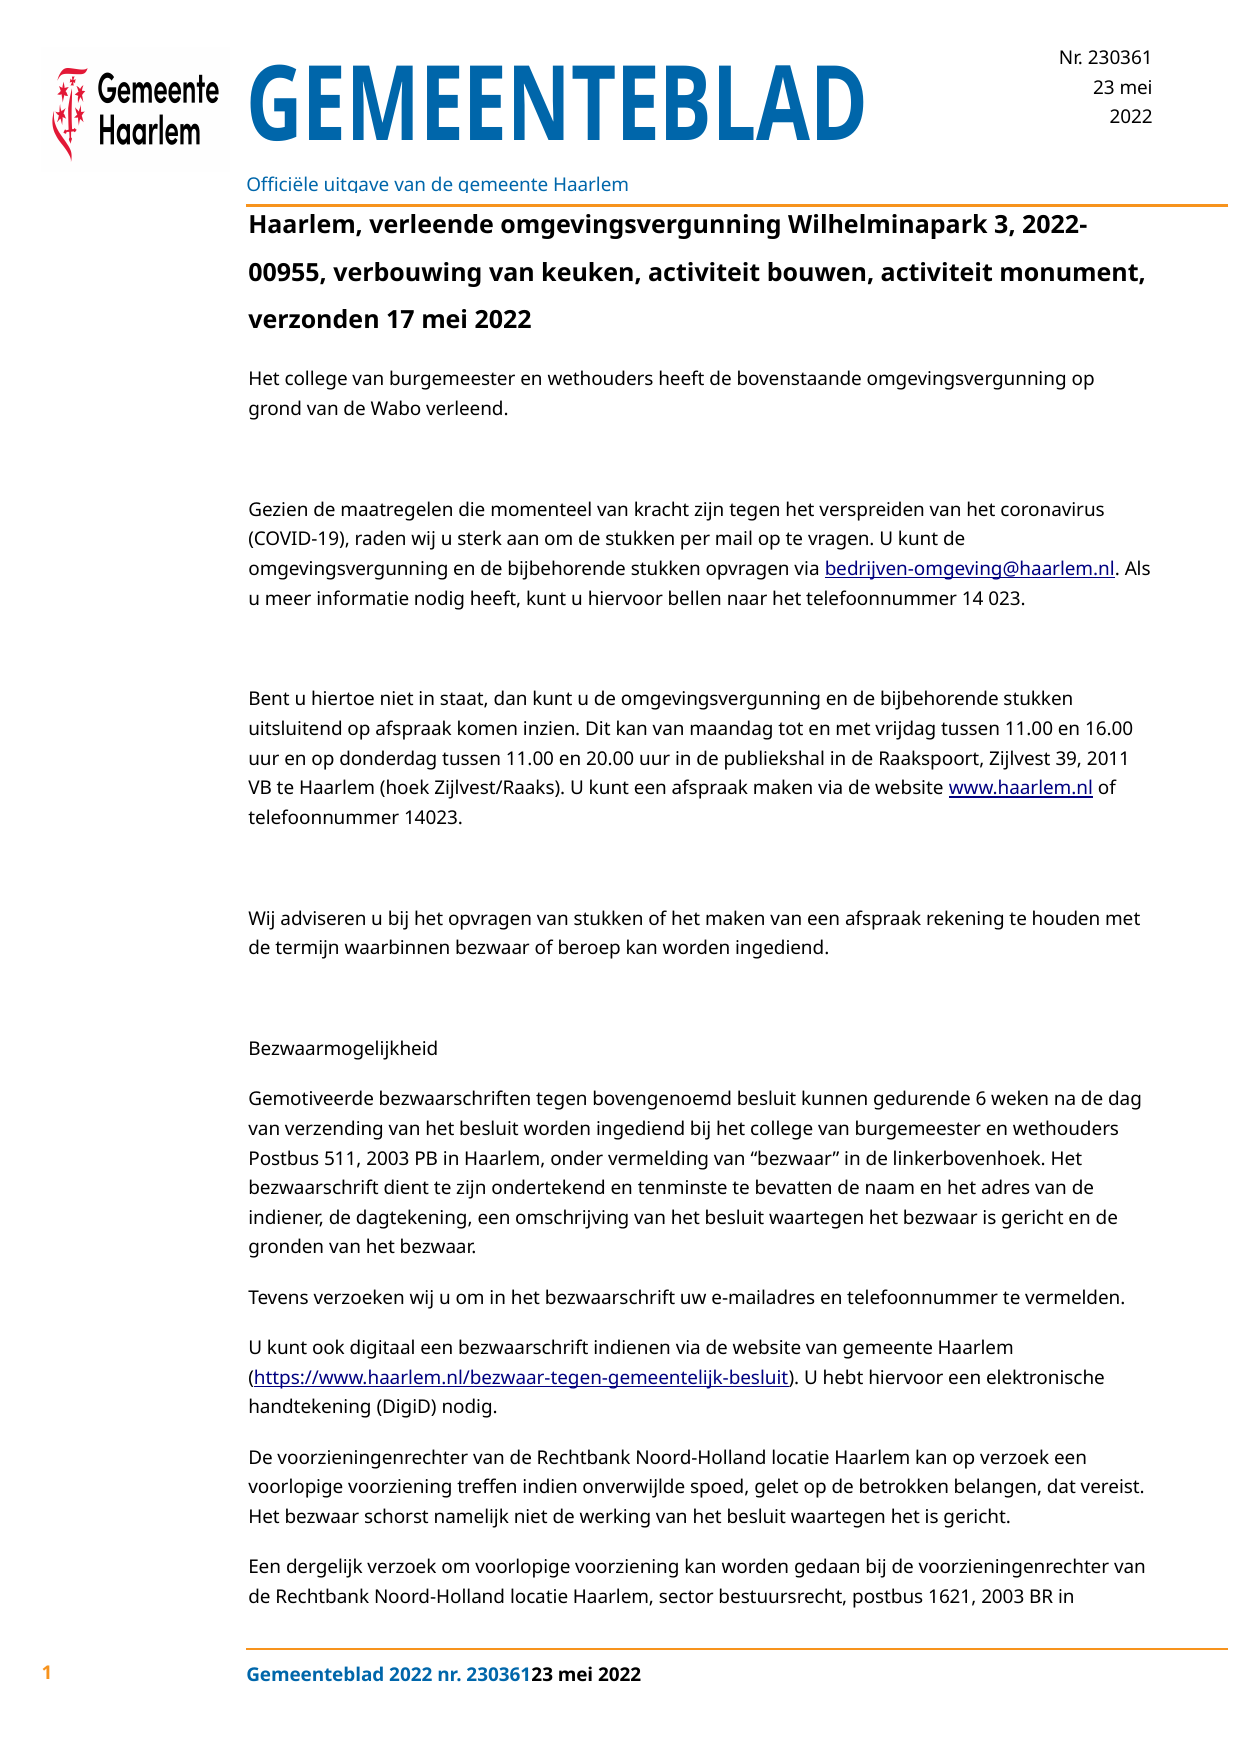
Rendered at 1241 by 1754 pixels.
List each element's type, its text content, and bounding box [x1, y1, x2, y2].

text Haarlem, verleende omgevingsvergunning Wilhelminapark 3, 2022-00955, verbouwing van keuken, activiteit bouwen, activiteit monument, verzonden 17 mei 2022 [248, 207, 1152, 336]
text Bezwaarmogelijkheid [248, 1035, 1152, 1061]
text Bent u hiertoe niet in staat, dan kunt u de omgevingsvergunning en de bijbehorende stukken uitsluitend op afspraak komen inzien. Dit kan van maandag tot en met vrijdag tussen 11.00 en 16.00 uur en op donderdag tussen 11.00 en 20.00 uur in de publiekshal in de Raakspoort, Zijlvest 39, 2011 VB te Haarlem (hoek Zijlvest/Raaks). U kunt een afspraak maken via de website www.haarlem.nl of telefoonnummer 14023. [248, 686, 1152, 829]
text Gemotiveerde bezwaarschriften tegen bovengenoemd besluit kunnen gedurende 6 weken na de dag van verzending van het besluit worden ingediend bij het college van burgemeester en wethouders Postbus 511, 2003 PB in Haarlem, onder vermelding van “bezwaar” in de linkerbovenhoek. Het bezwaarschrift dient te zijn ondertekend en tenminste te bevatten de naam en het adres van de indiener, de dagtekening, een omschrijving van het besluit waartegen het bezwaar is gericht en de gronden van het bezwaar. [248, 1086, 1152, 1259]
text Een dergelijk verzoek om voorlopige voorziening kan worden gedaan bij de voorzieningenrechter van de Rechtbank Noord-Holland locatie Haarlem, sector bestuursrecht, postbus 1621, 2003 BR in [248, 1553, 1152, 1609]
text U kunt ook digitaal een bezwaarschrift indienen via de website van gemeente Haarlem (https://www.haarlem.nl/bezwaar-tegen-gemeentelijk-besluit). U hebt hiervoor een elektronische handtekening (DigiD) nodig. [248, 1334, 1152, 1419]
text Tevens verzoeken wij u om in het bezwaarschrift uw e-mailadres en telefoonnummer te vermelden. [248, 1284, 1152, 1309]
text Gezien de maatregelen die momenteel van kracht zijn tegen het verspreiden van het coronavirus (COVID-19), raden wij u sterk aan om de stukken per mail op te vragen. U kunt de omgevingsvergunning en de bijbehorende stukken opvragen via bedrijven-omgeving@haarlem.nl. Als u meer informatie nodig heeft, kunt u hiervoor bellen naar het telefoonnummer 14 023. [248, 496, 1152, 610]
text De voorzieningenrechter van de Rechtbank Noord-Holland locatie Haarlem kan op verzoek een voorlopige voorziening treffen indien onverwijlde spoed, gelet op de betrokken belangen, dat vereist. Het bezwaar schorst namelijk niet de werking van het besluit waartegen het is gericht. [248, 1444, 1152, 1529]
text Wij adviseren u bij het opvragen van stukken of het maken van een afspraak rekening te houden met de termijn waarbinnen bezwaar of beroep kan worden ingediend. [248, 905, 1152, 960]
text Het college van burgemeester en wethouders heeft de bovenstaande omgevingsvergunning op grond van de Wabo verleend. [248, 366, 1152, 421]
picture [41, 47, 231, 172]
